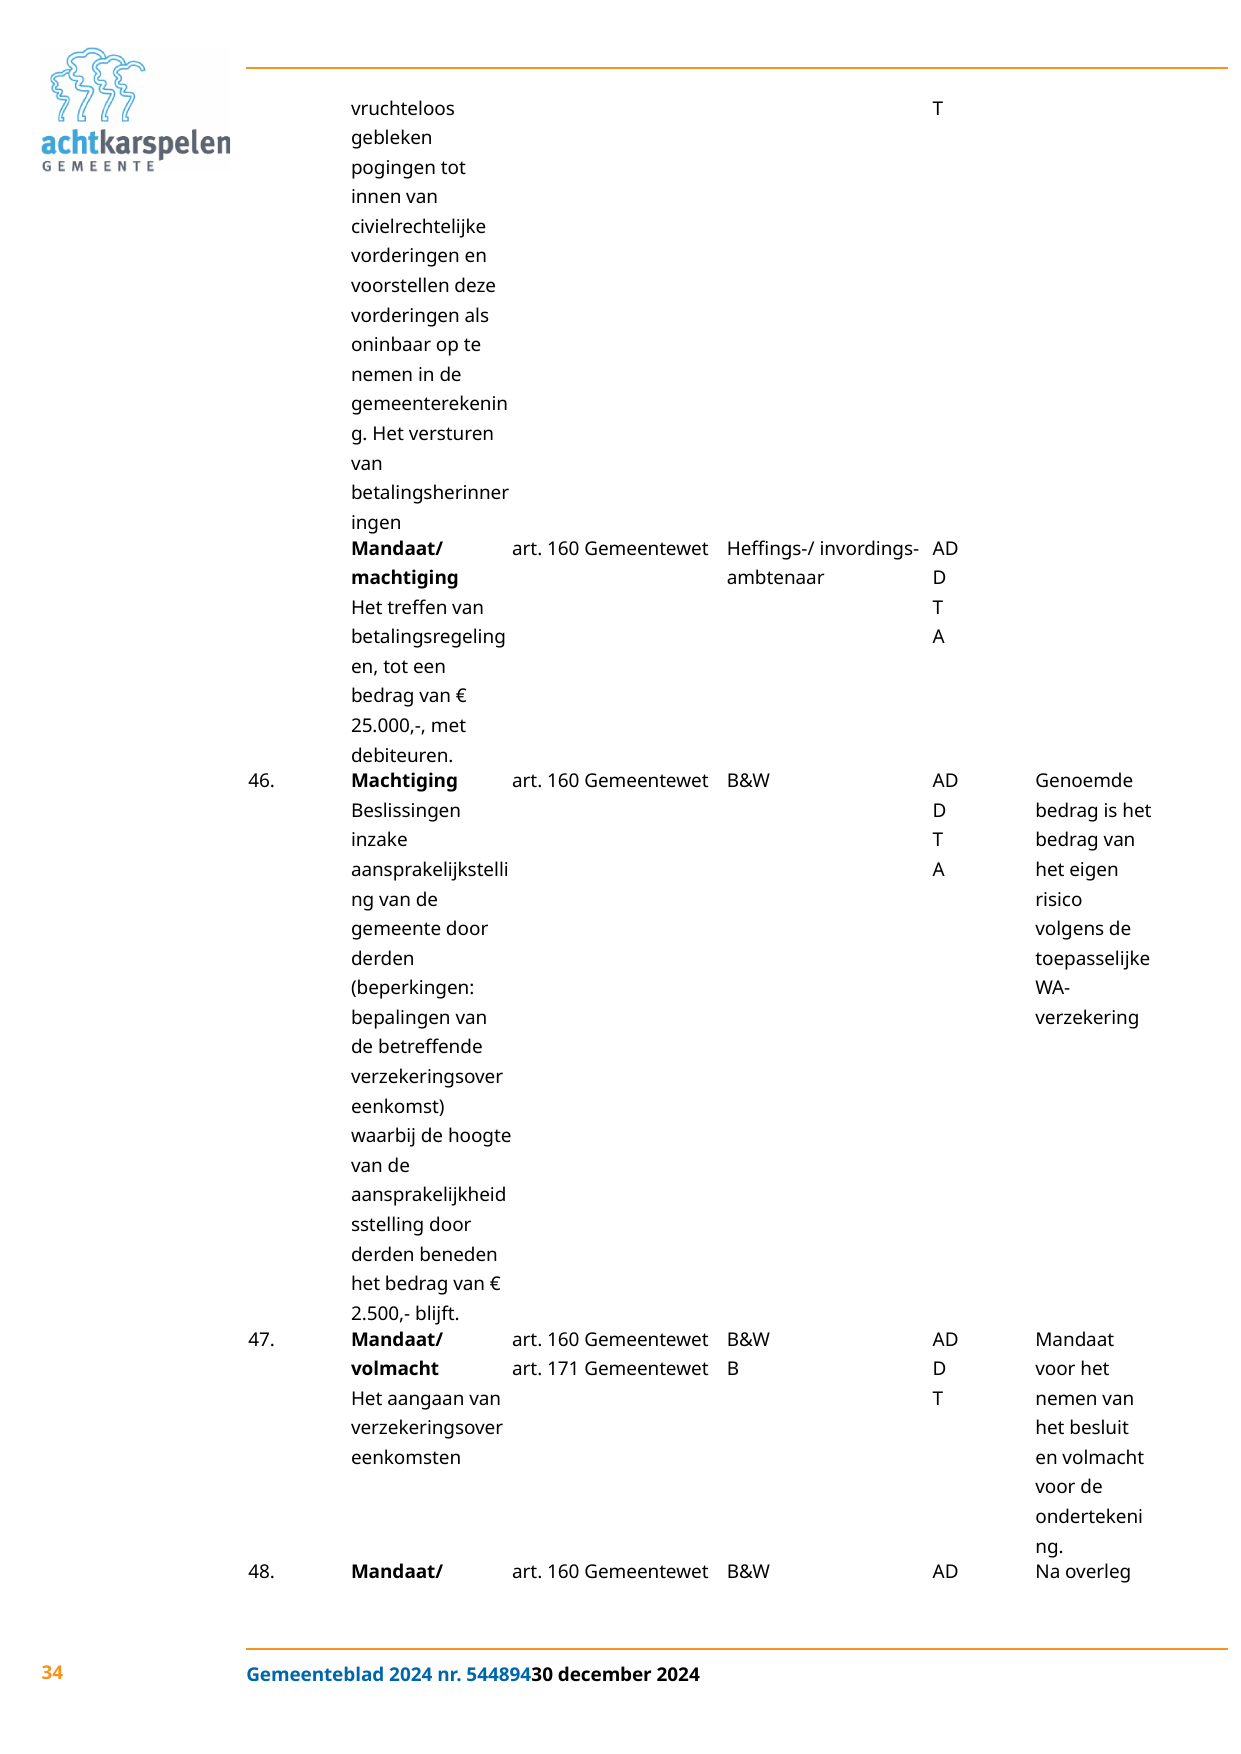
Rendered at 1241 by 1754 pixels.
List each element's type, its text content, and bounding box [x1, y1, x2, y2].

table_cell art. 160 Gemeentewet [512, 535, 727, 767]
table_cell AD D T [933, 1326, 1035, 1558]
table_cell Mandaat/volmacht Het aangaan van verzekeringsovereenkomsten [351, 1326, 512, 1558]
table_cell [1035, 95, 1152, 535]
table_cell 46. [248, 768, 351, 1326]
picture [41, 47, 231, 172]
table_cell 47. [248, 1326, 351, 1558]
table_cell Mandaat voor het nemen van het besluit en volmacht voor de ondertekening. [1035, 1326, 1152, 1558]
table_cell [512, 95, 727, 535]
table_cell [1035, 535, 1152, 767]
table_cell B&W [727, 1559, 932, 1584]
table_cell [248, 535, 351, 767]
table_cell Machtiging Beslissingen inzake aansprakelijkstelling van de gemeente door derden (beperkingen: bepalingen van de betreffende verzekeringsovereenkomst) waarbij de hoogte van de aansprakelijkheidsstelling door derden beneden het bedrag van € 2.500,- blijft. [351, 768, 512, 1326]
table_cell AD D T A [933, 535, 1035, 767]
table_cell AD D T A [933, 768, 1035, 1326]
table_cell [248, 95, 351, 535]
table_cell AD [933, 1559, 1035, 1584]
table_cell Genoemde bedrag is het bedrag van het eigen risico volgens de toepasselijke WA-verzekering [1035, 768, 1152, 1326]
table_cell vruchteloos gebleken pogingen tot innen van civielrechtelijke vorderingen en voorstellen deze vorderingen als oninbaar op te nemen in de gemeenterekening. Het versturen van betalingsherinneringen [351, 95, 512, 535]
table_cell [727, 95, 932, 535]
table_cell Na overleg [1035, 1559, 1152, 1584]
table_cell Heffings-/ invordings-ambtenaar [727, 535, 932, 767]
table_cell 48. [248, 1559, 351, 1584]
table_cell art. 160 Gemeentewet [512, 768, 727, 1326]
table_cell B&W B [727, 1326, 932, 1558]
table_cell B&W [727, 768, 932, 1326]
table_cell art. 160 Gemeentewet [512, 1559, 727, 1584]
table_cell T [933, 95, 1035, 535]
table_cell Mandaat/machtiging Het treffen van betalingsregelingen, tot een bedrag van € 25.000,-, met debiteuren. [351, 535, 512, 767]
table_cell art. 160 Gemeentewet art. 171 Gemeentewet [512, 1326, 727, 1558]
table_cell Mandaat/ [351, 1559, 512, 1584]
